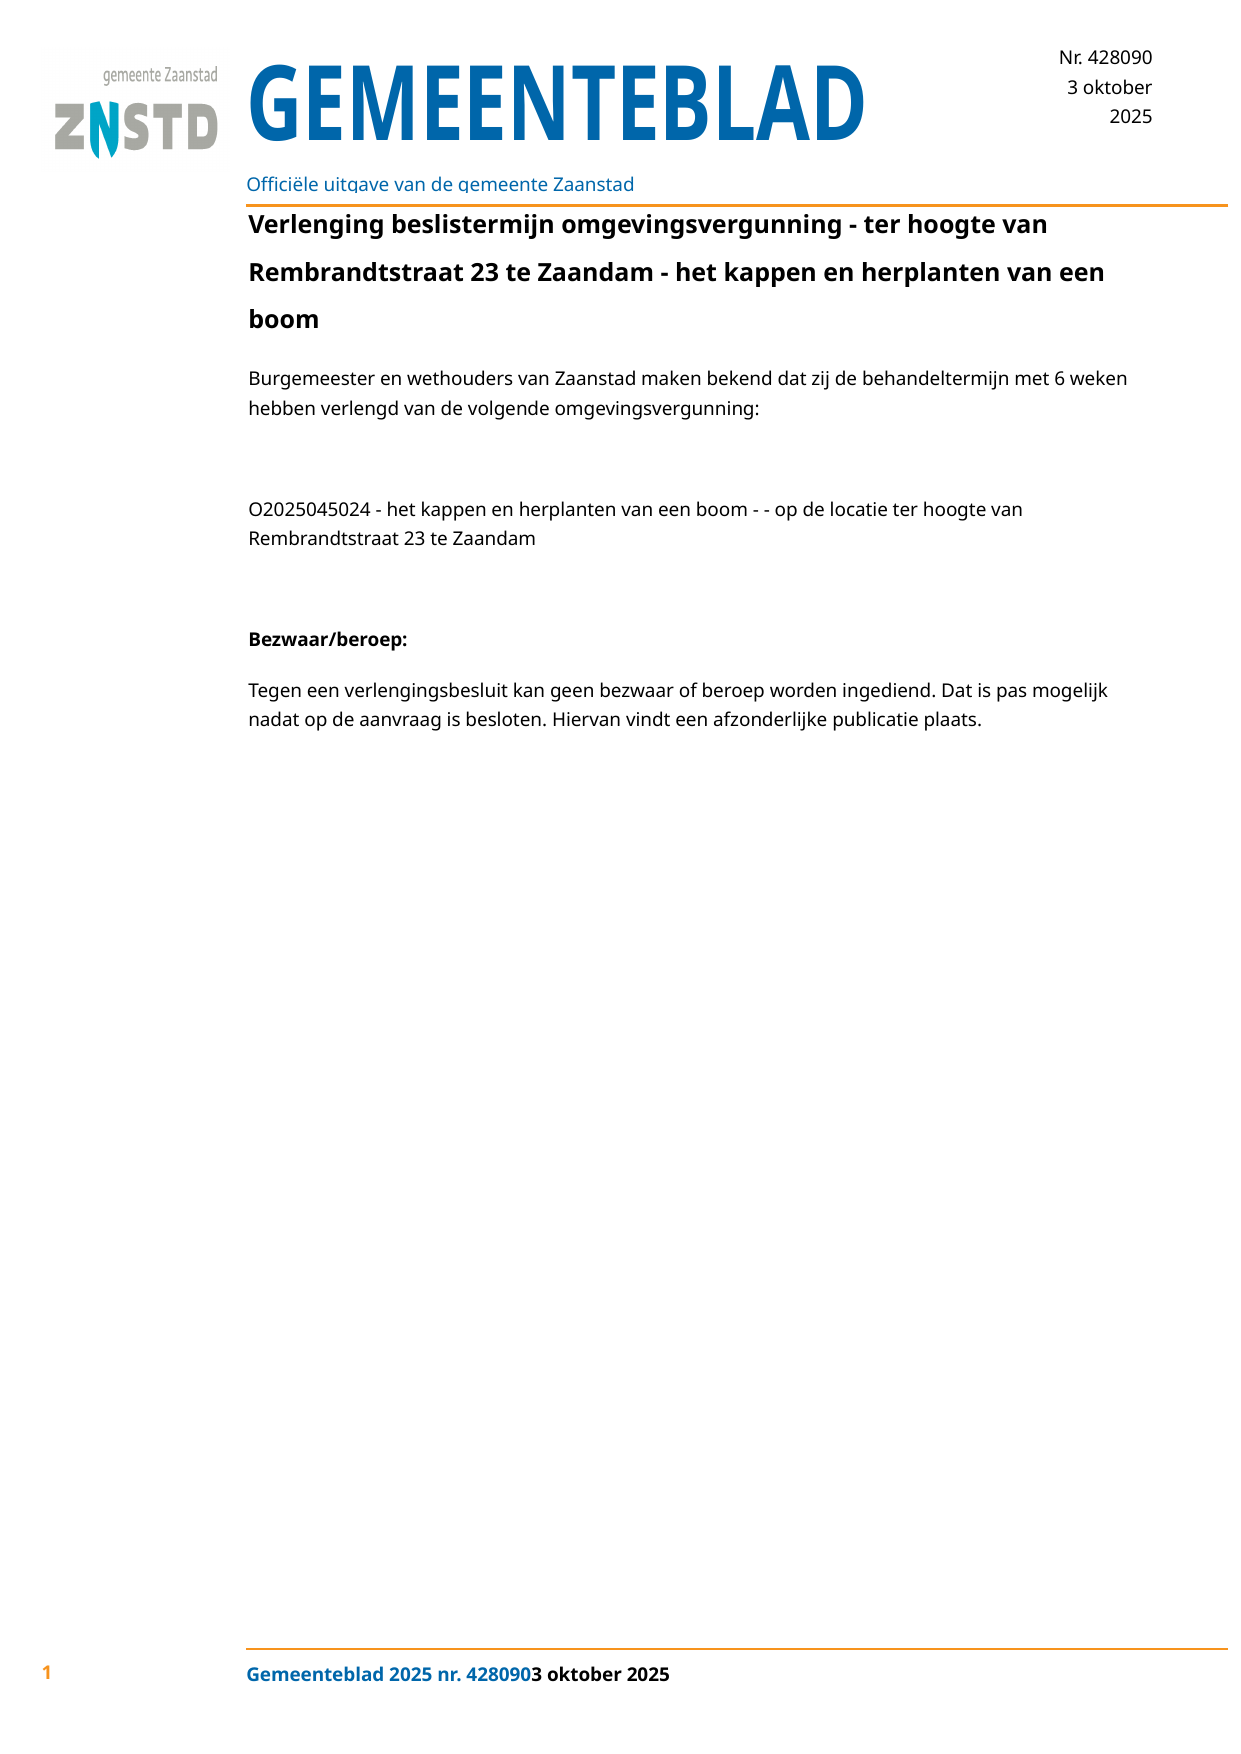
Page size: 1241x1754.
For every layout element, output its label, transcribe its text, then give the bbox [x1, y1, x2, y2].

text Burgemeester en wethouders van Zaanstad maken bekend dat zij de behandeltermijn met 6 weken hebben verlengd van de volgende omgevingsvergunning: [248, 366, 1152, 421]
text Tegen een verlengingsbesluit kan geen bezwaar of beroep worden ingediend. Dat is pas mogelijk nadat op de aanvraag is besloten. Hiervan vindt een afzonderlijke publicatie plaats. [248, 677, 1152, 732]
picture [41, 47, 231, 172]
text O2025045024 - het kappen en herplanten van een boom - - op de locatie ter hoogte van Rembrandtstraat 23 te Zaandam [248, 496, 1152, 551]
text Verlenging beslistermijn omgevingsvergunning - ter hoogte van Rembrandtstraat 23 te Zaandam - het kappen en herplanten van een boom [248, 207, 1152, 336]
text Bezwaar/beroep: [248, 626, 1152, 652]
